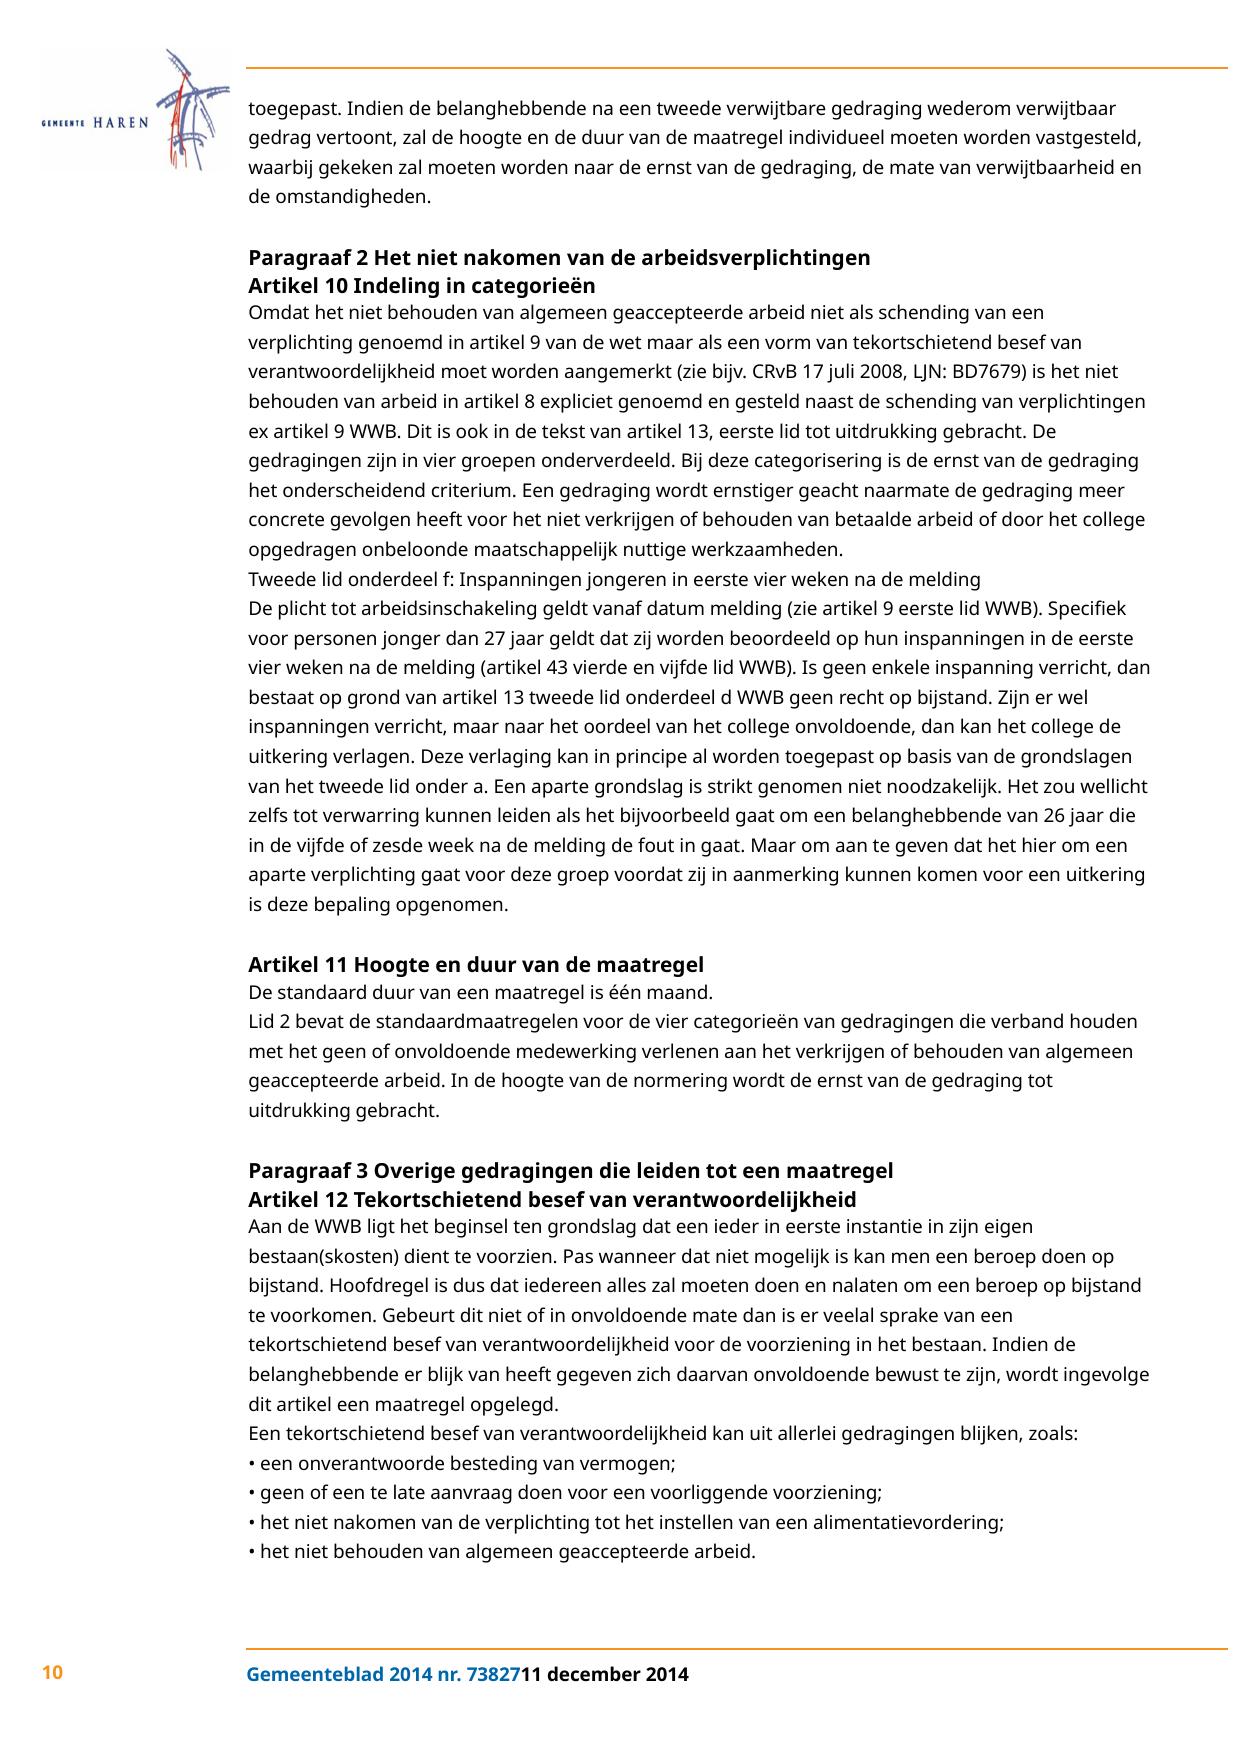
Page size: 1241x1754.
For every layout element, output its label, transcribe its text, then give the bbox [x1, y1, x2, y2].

text • geen of een te late aanvraag doen voor een voorliggende voorziening; [248, 1479, 1152, 1505]
text Tweede lid onderdeel f: Inspanningen jongeren in eerste vier weken na de melding [248, 566, 1152, 592]
text • een onverantwoorde besteding van vermogen; [248, 1450, 1152, 1476]
text Een tekortschietend besef van verantwoordelijkheid kan uit allerlei gedragingen blijken, zoals: [248, 1420, 1152, 1446]
text • het niet nakomen van de verplichting tot het instellen van een alimentatievordering; [248, 1509, 1152, 1535]
text Lid 2 bevat de standaardmaatregelen voor de vier categorieën van gedragingen die verband houden met het geen of onvoldoende medewerking verlenen aan het verkrijgen of behouden van algemeen geaccepteerde arbeid. In de hoogte van de normering wordt de ernst van de gedraging tot uitdrukking gebracht. [248, 1008, 1152, 1123]
text Paragraaf 3 Overige gedragingen die leiden tot een maatregel [248, 1156, 1152, 1185]
text De plicht tot arbeidsinschakeling geldt vanaf datum melding (zie artikel 9 eerste lid WWB). Specifiek voor personen jonger dan 27 jaar geldt dat zij worden beoordeeld op hun inspanningen in de eerste vier weken na de melding (artikel 43 vierde en vijfde lid WWB). Is geen enkele inspanning verricht, dan bestaat op grond van artikel 13 tweede lid onderdeel d WWB geen recht op bijstand. Zijn er wel inspanningen verricht, maar naar het oordeel van het college onvoldoende, dan kan het college de uitkering verlagen. Deze verlaging kan in principe al worden toegepast op basis van de grondslagen van het tweede lid onder a. Een aparte grondslag is strikt genomen niet noodzakelijk. Het zou wellicht zelfs tot verwarring kunnen leiden als het bijvoorbeeld gaat om een belanghebbende van 26 jaar die in de vijfde of zesde week na de melding de fout in gaat. Maar om aan te geven dat het hier om een aparte verplichting gaat voor deze groep voordat zij in aanmerking kunnen komen voor een uitkering is deze bepaling opgenomen. [248, 595, 1152, 917]
text Artikel 12 Tekortschietend besef van verantwoordelijkheid [248, 1185, 1152, 1213]
text Paragraaf 2 Het niet nakomen van de arbeidsverplichtingen [248, 243, 1152, 271]
picture [41, 47, 231, 172]
text Omdat het niet behouden van algemeen geaccepteerde arbeid niet als schending van een verplichting genoemd in artikel 9 van de wet maar als een vorm van tekortschietend besef van verantwoordelijkheid moet worden aangemerkt (zie bijv. CRvB 17 juli 2008, LJN: BD7679) is het niet behouden van arbeid in artikel 8 expliciet genoemd en gesteld naast de schending van verplichtingen ex artikel 9 WWB. Dit is ook in de tekst van artikel 13, eerste lid tot uitdrukking gebracht. De gedragingen zijn in vier groepen onderverdeeld. Bij deze categorisering is de ernst van de gedraging het onderscheidend criterium. Een gedraging wordt ernstiger geacht naarmate de gedraging meer concrete gevolgen heeft voor het niet verkrijgen of behouden van betaalde arbeid of door het college opgedragen onbeloonde maatschappelijk nuttige werkzaamheden. [248, 299, 1152, 562]
text toegepast. Indien de belanghebbende na een tweede verwijtbare gedraging wederom verwijtbaar gedrag vertoont, zal de hoogte en de duur van de maatregel individueel moeten worden vastgesteld, waarbij gekeken zal moeten worden naar de ernst van de gedraging, de mate van verwijtbaarheid en de omstandigheden. [248, 95, 1152, 209]
text Artikel 11 Hoogte en duur van de maatregel [248, 950, 1152, 979]
text Aan de WWB ligt het beginsel ten grondslag dat een ieder in eerste instantie in zijn eigen bestaan(skosten) dient te voorzien. Pas wanneer dat niet mogelijk is kan men een beroep doen op bijstand. Hoofdregel is dus dat iedereen alles zal moeten doen en nalaten om een beroep op bijstand te voorkomen. Gebeurt dit niet of in onvoldoende mate dan is er veelal sprake van een tekortschietend besef van verantwoordelijkheid voor de voorziening in het bestaan. Indien de belanghebbende er blijk van heeft gegeven zich daarvan onvoldoende bewust te zijn, wordt ingevolge dit artikel een maatregel opgelegd. [248, 1213, 1152, 1416]
text De standaard duur van een maatregel is één maand. [248, 979, 1152, 1004]
text • het niet behouden van algemeen geaccepteerde arbeid. [248, 1539, 1152, 1564]
text Artikel 10 Indeling in categorieën [248, 271, 1152, 299]
